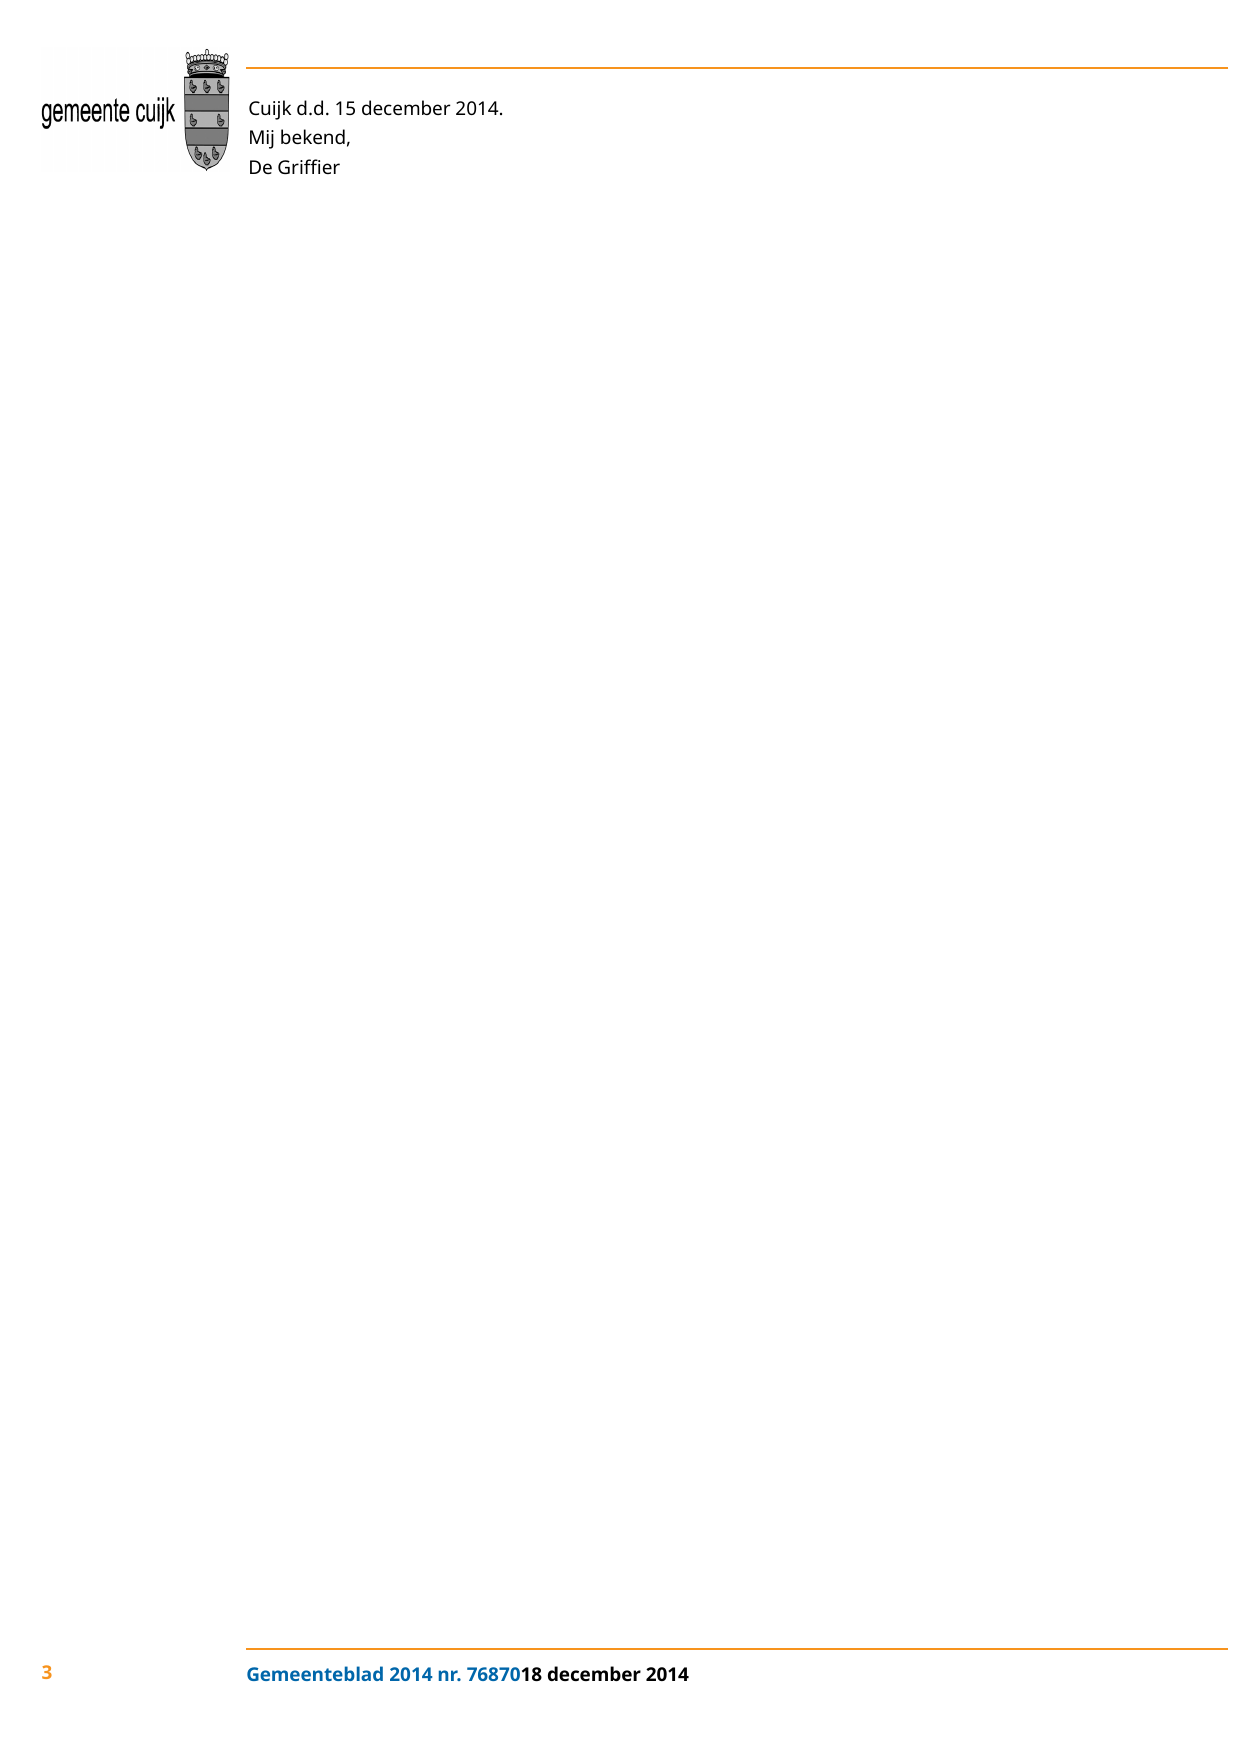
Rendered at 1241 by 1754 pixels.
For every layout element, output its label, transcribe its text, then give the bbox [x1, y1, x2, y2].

picture [41, 47, 231, 172]
text De Griffier [248, 154, 1152, 180]
text Mij bekend, [248, 124, 1152, 150]
text Cuijk d.d. 15 december 2014. [248, 95, 1152, 121]
